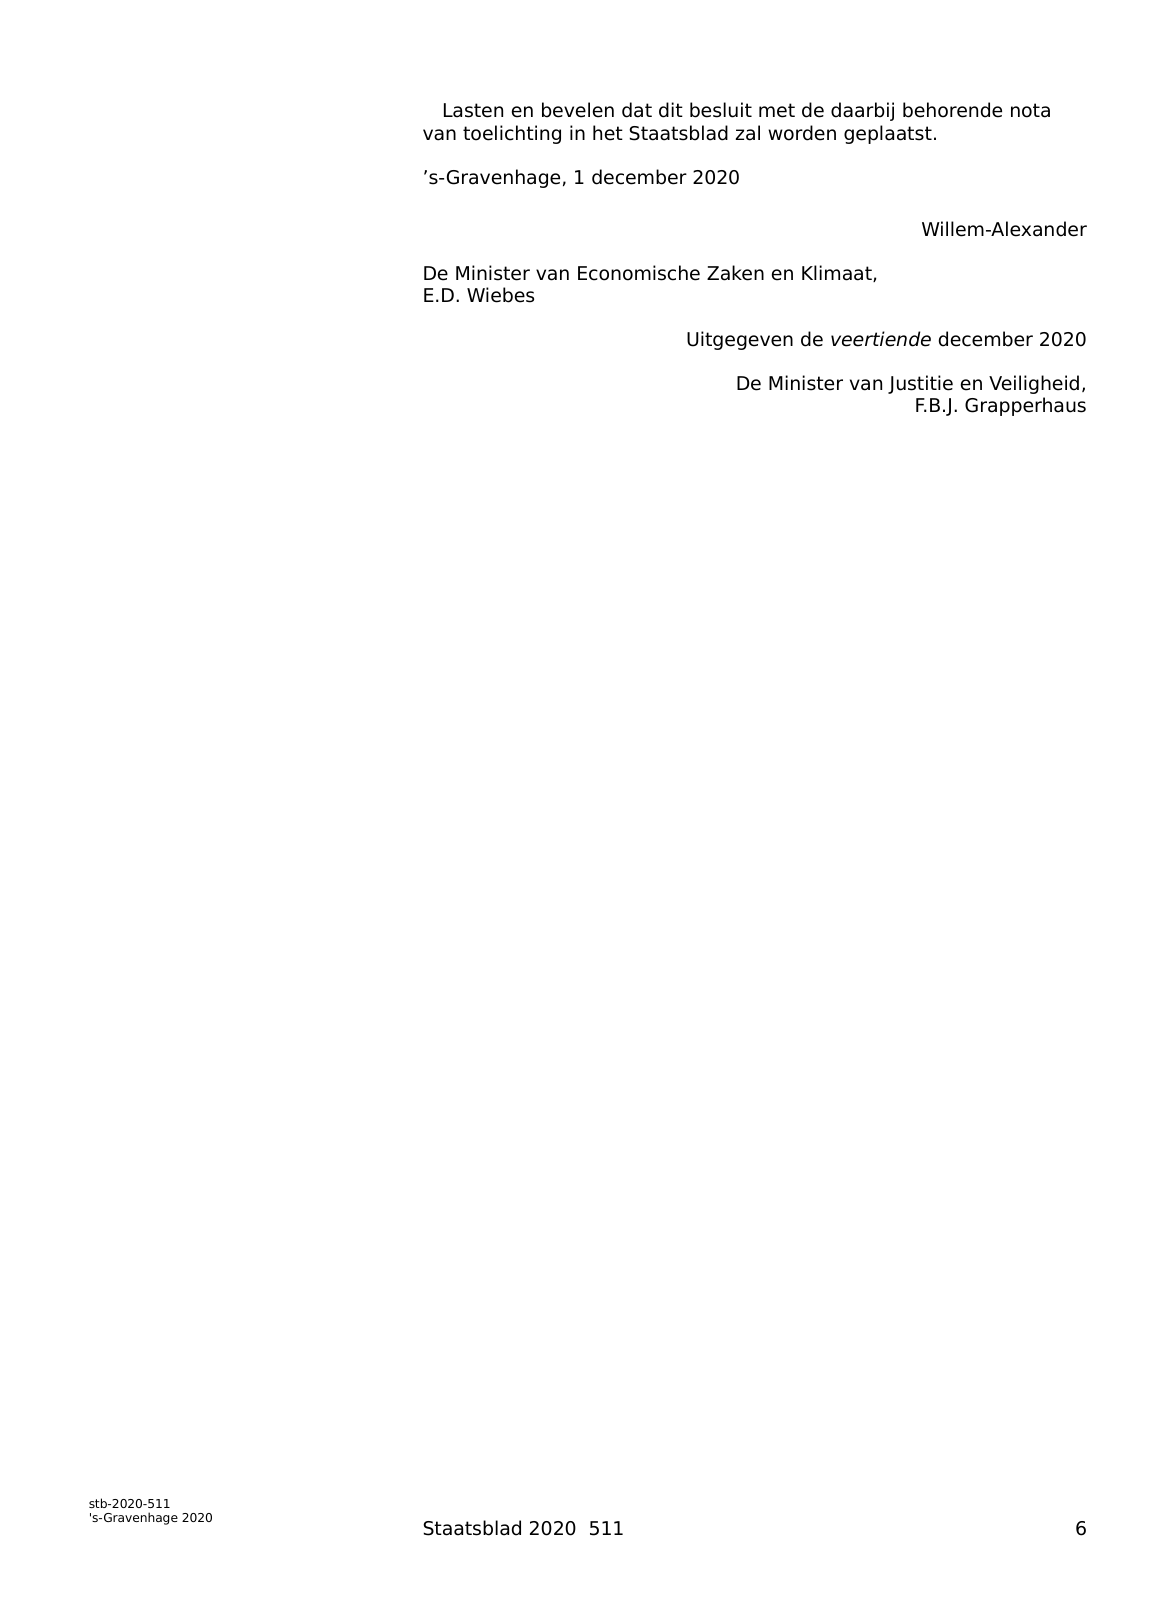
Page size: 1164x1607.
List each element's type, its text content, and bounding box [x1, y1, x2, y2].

text Willem-Alexander [422, 218, 1087, 241]
text 's-Gravenhage 2020 [88, 1511, 323, 1525]
text stb-2020-511 [88, 1497, 323, 1511]
text De Minister van Economische Zaken en Klimaat, E.D. Wiebes [422, 263, 1087, 307]
text Uitgegeven de veertiende december 2020 [422, 329, 1087, 351]
text Lasten en bevelen dat dit besluit met de daarbij behorende nota van toelichting in het Staatsblad zal worden geplaatst. [422, 100, 1087, 144]
text De Minister van Justitie en Veiligheid, F.B.J. Grapperhaus [422, 373, 1087, 417]
text ’s-Gravenhage, 1 december 2020 [422, 167, 1087, 188]
